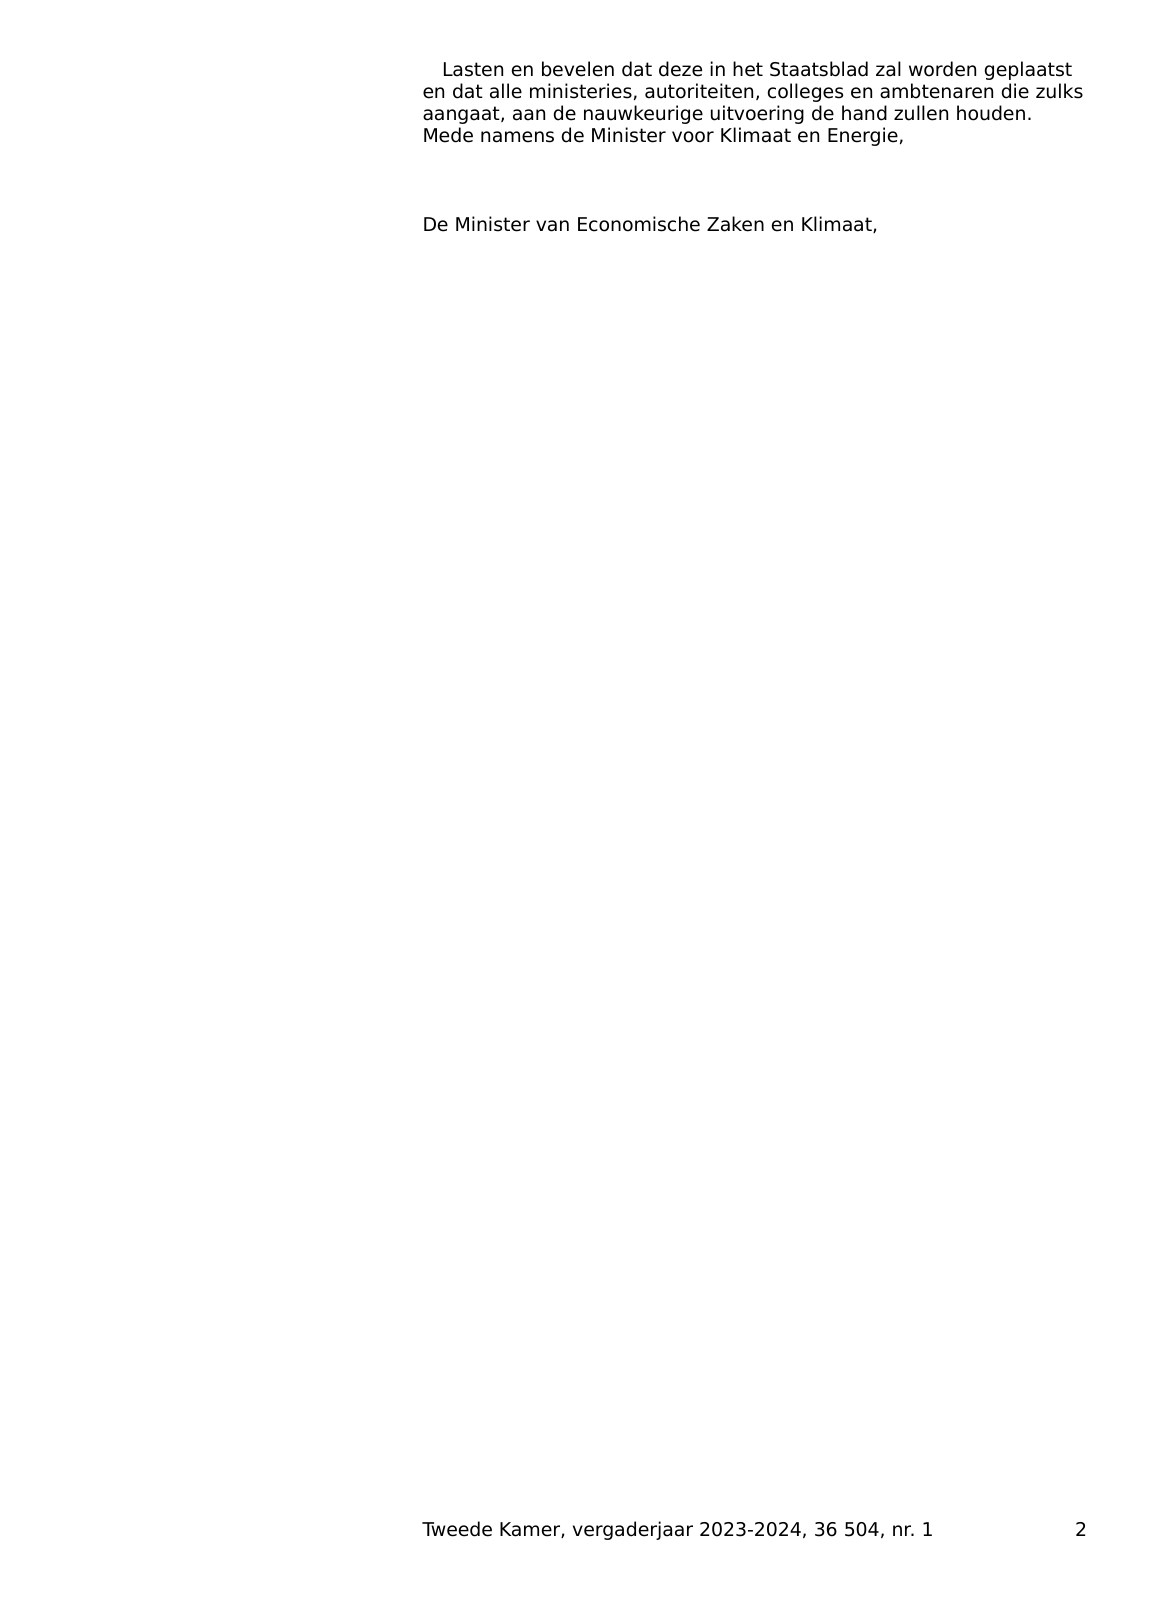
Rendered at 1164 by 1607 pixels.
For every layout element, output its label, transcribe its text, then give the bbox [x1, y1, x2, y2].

text Mede namens de Minister voor Klimaat en Energie, [422, 125, 1087, 147]
text De Minister van Economische Zaken en Klimaat, [422, 213, 1087, 236]
text Lasten en bevelen dat deze in het Staatsblad zal worden geplaatst en dat alle ministeries, autoriteiten, colleges en ambtenaren die zulks aangaat, aan de nauwkeurige uitvoering de hand zullen houden. [422, 59, 1087, 125]
